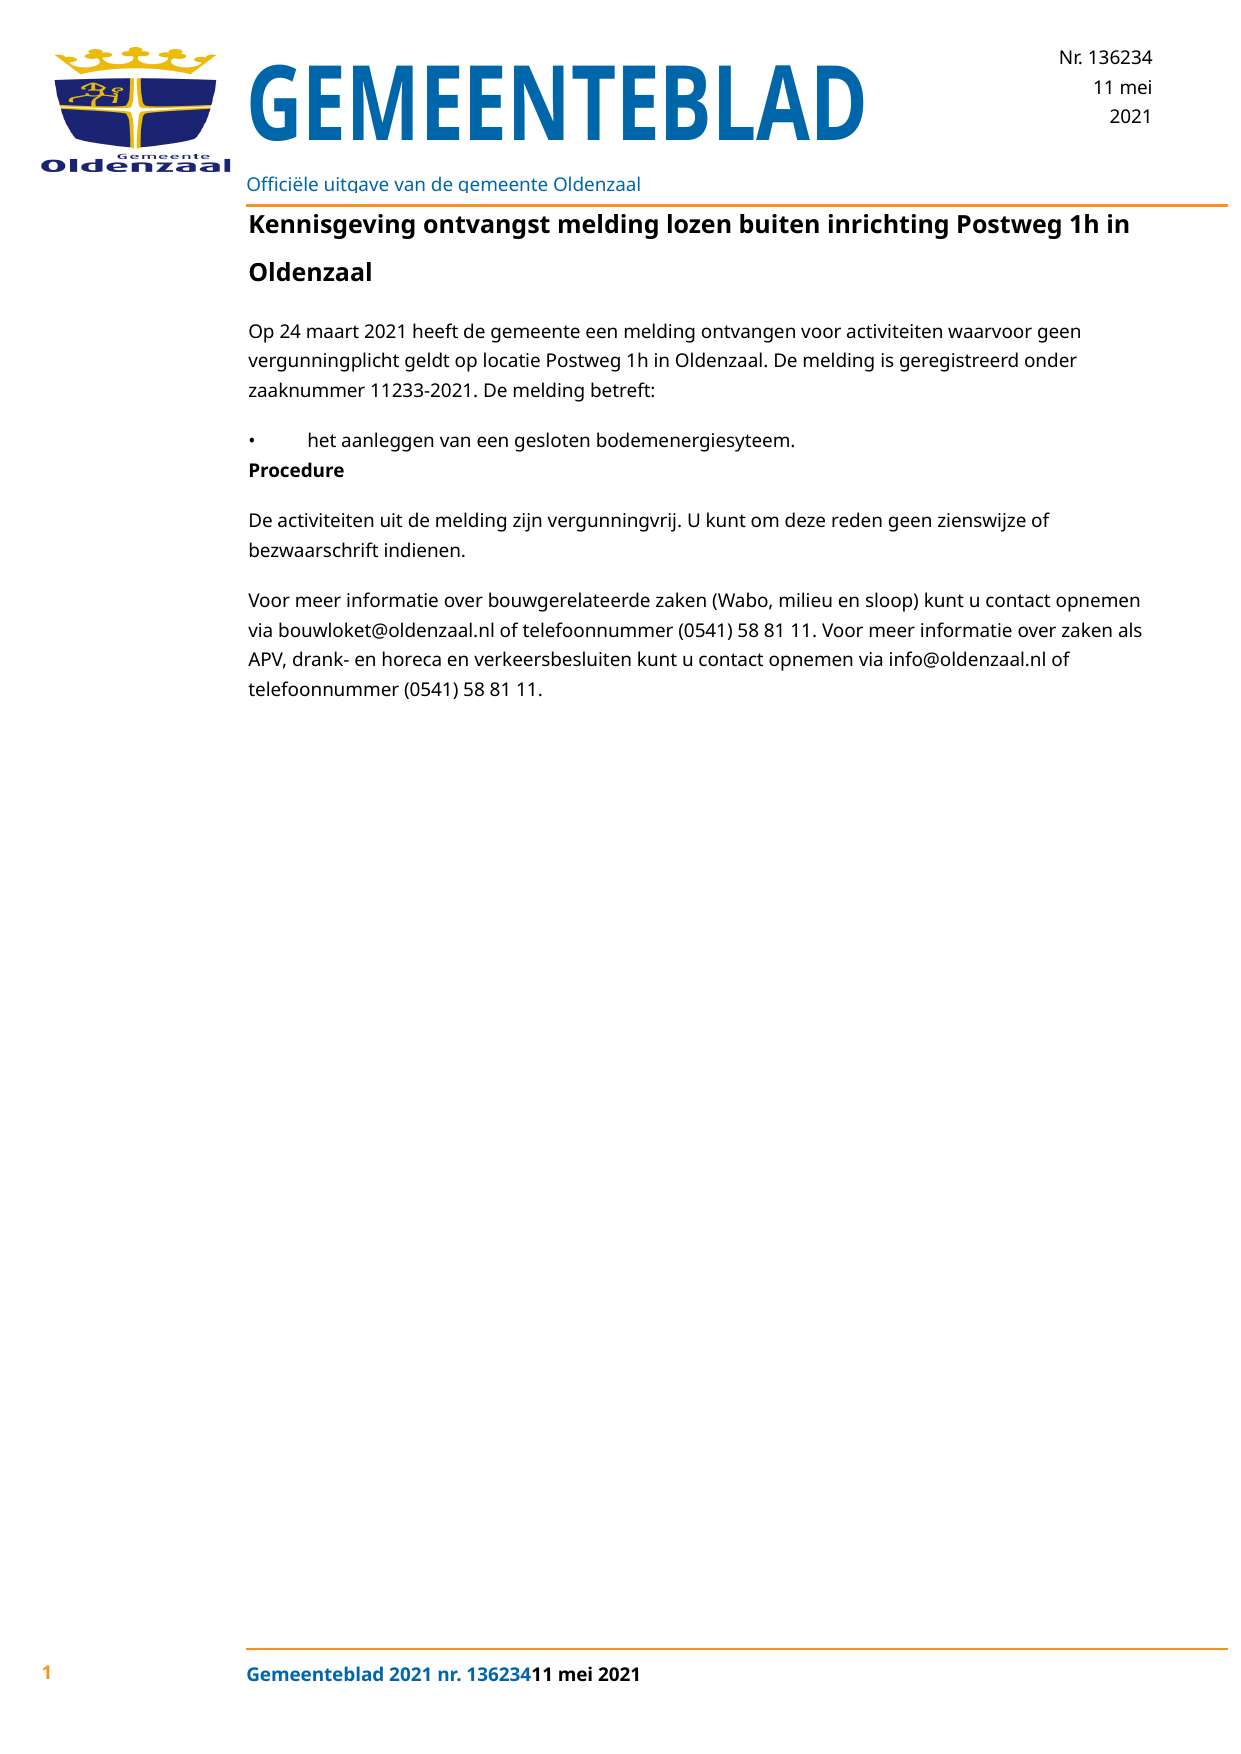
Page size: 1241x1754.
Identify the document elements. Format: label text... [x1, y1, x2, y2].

list het aanleggen van een gesloten bodemenergiesyteem. [248, 427, 1152, 453]
text De activiteiten uit de melding zijn vergunningvrij. U kunt om deze reden geen zienswijze of bezwaarschrift indienen. [248, 507, 1152, 563]
text Procedure [248, 457, 1152, 483]
text Op 24 maart 2021 heeft de gemeente een melding ontvangen voor activiteiten waarvoor geen vergunningplicht geldt op locatie Postweg 1h in Oldenzaal. De melding is geregistreerd onder zaaknummer 11233-2021. De melding betreft: [248, 318, 1152, 403]
text Voor meer informatie over bouwgerelateerde zaken (Wabo, milieu en sloop) kunt u contact opnemen via bouwloket@oldenzaal.nl of telefoonnummer (0541) 58 81 11. Voor meer informatie over zaken als APV, drank- en horeca en verkeersbesluiten kunt u contact opnemen via info@oldenzaal.nl of telefoonnummer (0541) 58 81 11. [248, 587, 1152, 702]
picture [41, 47, 231, 172]
text Kennisgeving ontvangst melding lozen buiten inrichting Postweg 1h in Oldenzaal [248, 207, 1152, 288]
